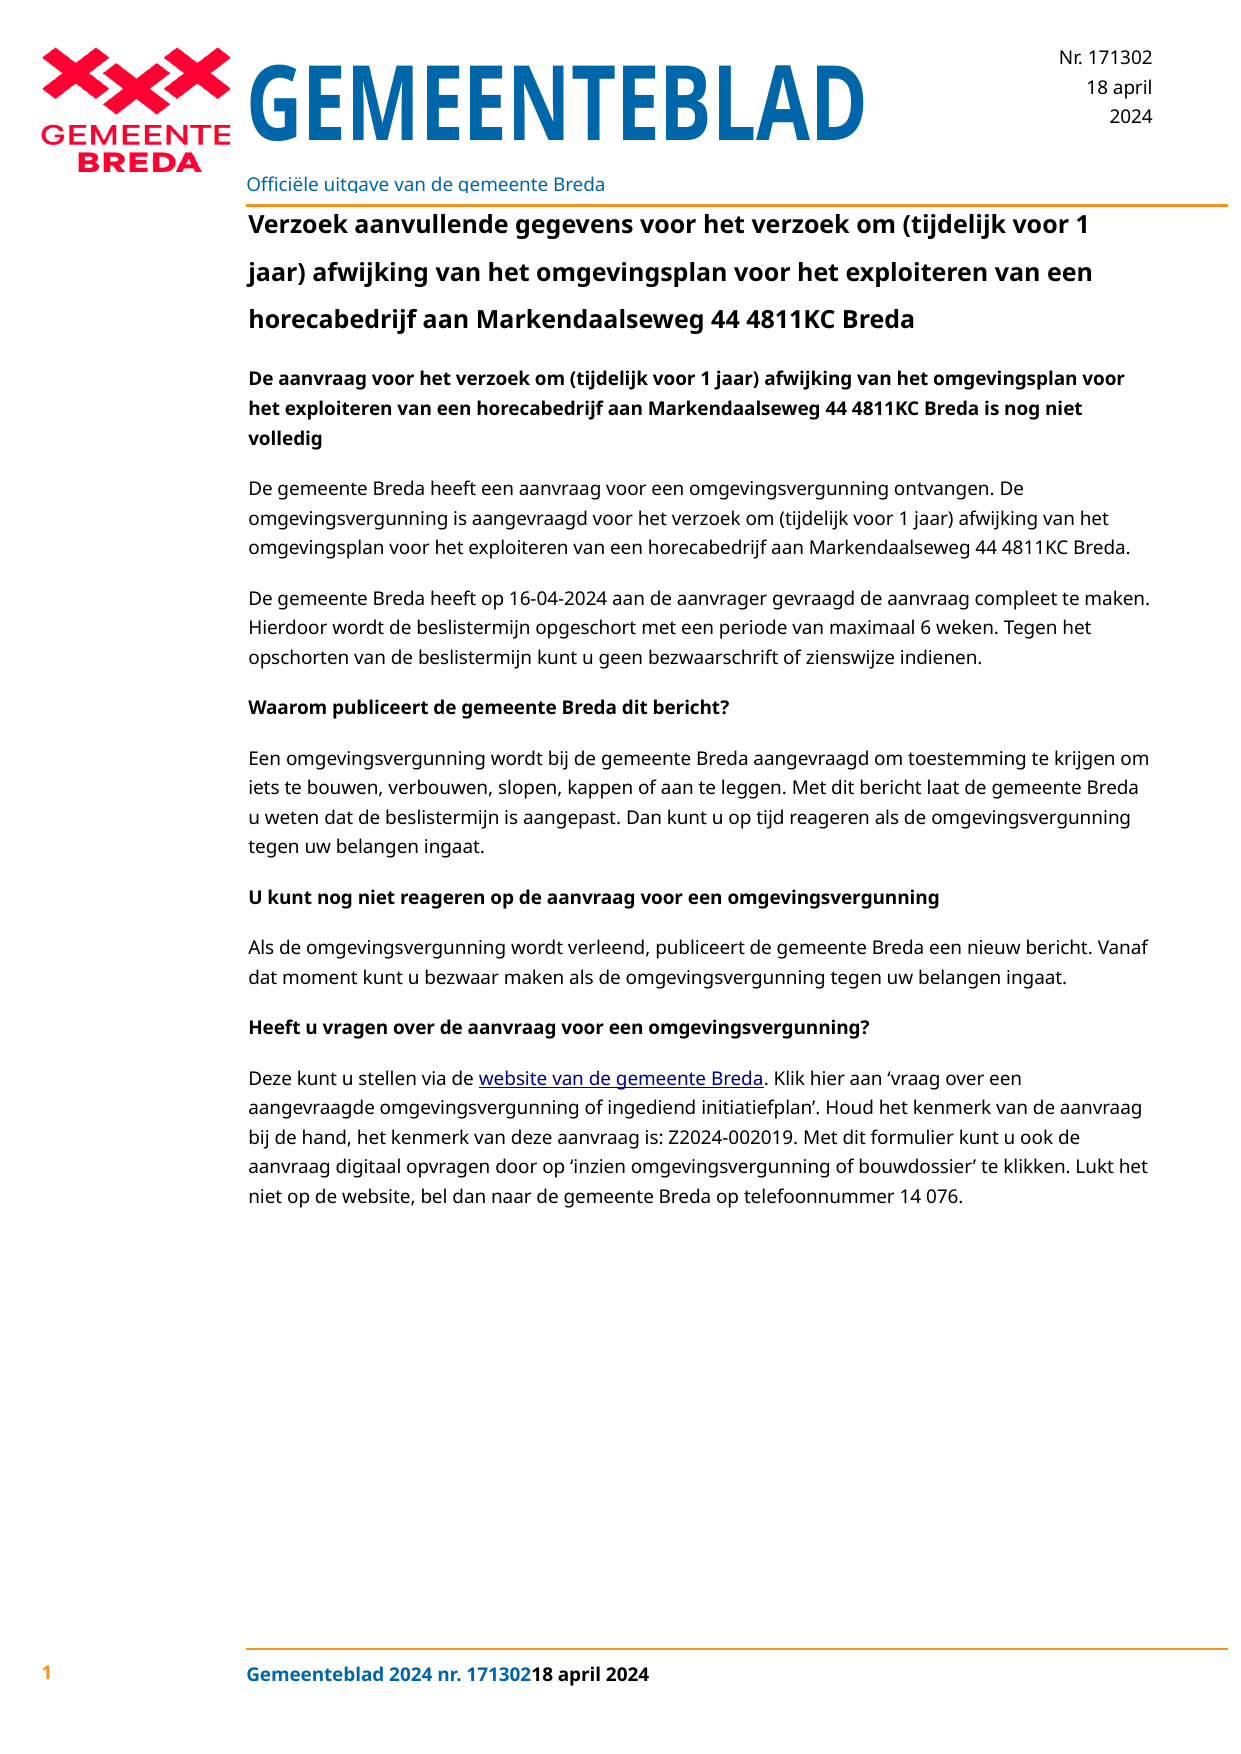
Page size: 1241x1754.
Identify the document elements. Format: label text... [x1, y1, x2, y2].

text Als de omgevingsvergunning wordt verleend, publiceert de gemeente Breda een nieuw bericht. Vanaf dat moment kunt u bezwaar maken als de omgevingsvergunning tegen uw belangen ingaat. [248, 934, 1152, 989]
text Heeft u vragen over de aanvraag voor een omgevingsvergunning? [248, 1014, 1152, 1040]
text De aanvraag voor het verzoek om (tijdelijk voor 1 jaar) afwijking van het omgevingsplan voor het exploiteren van een horecabedrijf aan Markendaalseweg 44 4811KC Breda is nog niet volledig [248, 366, 1152, 450]
picture [41, 47, 231, 172]
text Waarom publiceert de gemeente Breda dit bericht? [248, 694, 1152, 720]
text Verzoek aanvullende gegevens voor het verzoek om (tijdelijk voor 1 jaar) afwijking van het omgevingsplan voor het exploiteren van een horecabedrijf aan Markendaalseweg 44 4811KC Breda [248, 207, 1152, 336]
text Deze kunt u stellen via de website van de gemeente Breda. Klik hier aan ‘vraag over een aangevraagde omgevingsvergunning of ingediend initiatiefplan’. Houd het kenmerk van de aanvraag bij de hand, het kenmerk van deze aanvraag is: Z2024-002019. Met dit formulier kunt u ook de aanvraag digitaal opvragen door op ‘inzien omgevingsvergunning of bouwdossier’ te klikken. Lukt het niet op de website, bel dan naar de gemeente Breda op telefoonnummer 14 076. [248, 1065, 1152, 1209]
text De gemeente Breda heeft op 16-04-2024 aan de aanvrager gevraagd de aanvraag compleet te maken. Hierdoor wordt de beslistermijn opgeschort met een periode van maximaal 6 weken. Tegen het opschorten van de beslistermijn kunt u geen bezwaarschrift of zienswijze indienen. [248, 585, 1152, 669]
text U kunt nog niet reageren op de aanvraag voor een omgevingsvergunning [248, 884, 1152, 909]
text De gemeente Breda heeft een aanvraag voor een omgevingsvergunning ontvangen. De omgevingsvergunning is aangevraagd voor het verzoek om (tijdelijk voor 1 jaar) afwijking van het omgevingsplan voor het exploiteren van een horecabedrijf aan Markendaalseweg 44 4811KC Breda. [248, 475, 1152, 560]
text Een omgevingsvergunning wordt bij de gemeente Breda aangevraagd om toestemming te krijgen om iets te bouwen, verbouwen, slopen, kappen of aan te leggen. Met dit bericht laat de gemeente Breda u weten dat de beslistermijn is aangepast. Dan kunt u op tijd reageren als de omgevingsvergunning tegen uw belangen ingaat. [248, 745, 1152, 859]
